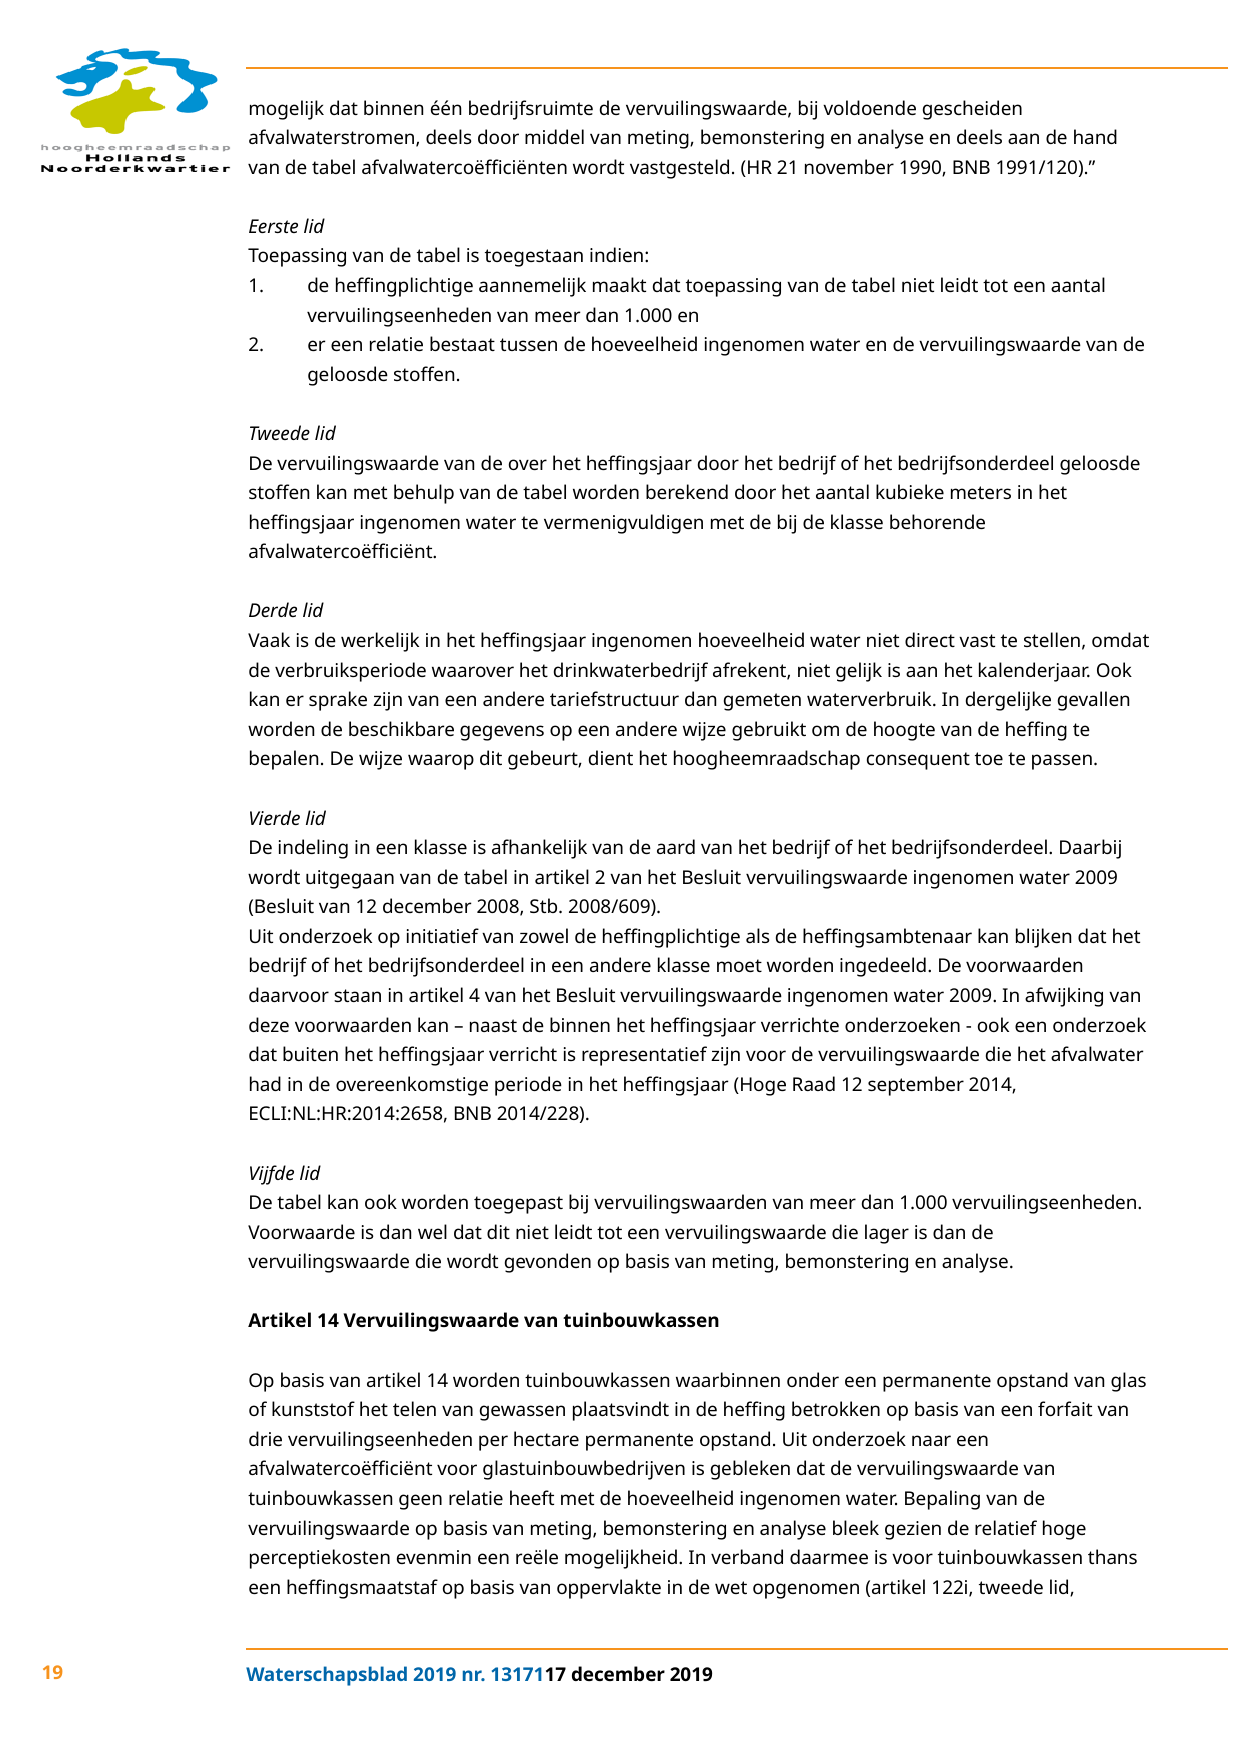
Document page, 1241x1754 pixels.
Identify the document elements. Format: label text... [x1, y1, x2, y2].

text Vaak is de werkelijk in het heffingsjaar ingenomen hoeveelheid water niet direct vast te stellen, omdat de verbruiksperiode waarover het drinkwaterbedrijf afrekent, niet gelijk is aan het kalenderjaar. Ook kan er sprake zijn van een andere tariefstructuur dan gemeten waterverbruik. In dergelijke gevallen worden de beschikbare gegevens op een andere wijze gebruikt om de hoogte van de heffing te bepalen. De wijze waarop dit gebeurt, dient het hoogheemraadschap consequent toe te passen. [248, 627, 1152, 771]
text De vervuilingswaarde van de over het heffingsjaar door het bedrijf of het bedrijfsonderdeel geloosde stoffen kan met behulp van de tabel worden berekend door het aantal kubieke meters in het heffingsjaar ingenomen water te vermenigvuldigen met de bij de klasse behorende afvalwatercoëfficiënt. [248, 450, 1152, 564]
text Tweede lid [248, 420, 1152, 446]
text Eerste lid [248, 213, 1152, 239]
text Vierde lid [248, 805, 1152, 831]
text Vijfde lid [248, 1160, 1152, 1186]
text Derde lid [248, 598, 1152, 623]
text De tabel kan ook worden toegepast bij vervuilingswaarden van meer dan 1.000 vervuilingseenheden. Voorwaarde is dan wel dat dit niet leidt tot een vervuilingswaarde die lager is dan de vervuilingswaarde die wordt gevonden op basis van meting, bemonstering en analyse. [248, 1189, 1152, 1274]
text De indeling in een klasse is afhankelijk van de aard van het bedrijf of het bedrijfsonderdeel. Daarbij wordt uitgegaan van de tabel in artikel 2 van het Besluit vervuilingswaarde ingenomen water 2009 (Besluit van 12 december 2008, Stb. 2008/609). [248, 834, 1152, 919]
text mogelijk dat binnen één bedrijfsruimte de vervuilingswaarde, bij voldoende gescheiden afvalwaterstromen, deels door middel van meting, bemonstering en analyse en deels aan de hand van de tabel afvalwatercoëfficiënten wordt vastgesteld. (HR 21 november 1990, BNB 1991/120).” [248, 95, 1152, 180]
list de heffingplichtige aannemelijk maakt dat toepassing van de tabel niet leidt tot een aantal vervuilingseenheden van meer dan 1.000 en [248, 272, 1152, 328]
text Uit onderzoek op initiatief van zowel de heffingplichtige als de heffingsambtenaar kan blijken dat het bedrijf of het bedrijfsonderdeel in een andere klasse moet worden ingedeeld. De voorwaarden daarvoor staan in artikel 4 van het Besluit vervuilingswaarde ingenomen water 2009. In afwijking van deze voorwaarden kan – naast de binnen het heffingsjaar verrichte onderzoeken - ook een onderzoek dat buiten het heffingsjaar verricht is representatief zijn voor de vervuilingswaarde die het afvalwater had in de overeenkomstige periode in het heffingsjaar (Hoge Raad 12 september 2014, ECLI:NL:HR:2014:2658, BNB 2014/228). [248, 923, 1152, 1126]
text Artikel 14 Vervuilingswaarde van tuinbouwkassen [248, 1308, 1152, 1333]
text Toepassing van de tabel is toegestaan indien: [248, 243, 1152, 268]
text Op basis van artikel 14 worden tuinbouwkassen waarbinnen onder een permanente opstand van glas of kunststof het telen van gewassen plaatsvindt in de heffing betrokken op basis van een forfait van drie vervuilingseenheden per hectare permanente opstand. Uit onderzoek naar een afvalwatercoëfficiënt voor glastuinbouwbedrijven is gebleken dat de vervuilingswaarde van tuinbouwkassen geen relatie heeft met de hoeveelheid ingenomen water. Bepaling van de vervuilingswaarde op basis van meting, bemonstering en analyse bleek gezien de relatief hoge perceptiekosten evenmin een reële mogelijkheid. In verband daarmee is voor tuinbouwkassen thans een heffingsmaatstaf op basis van oppervlakte in de wet opgenomen (artikel 122i, tweede lid, [248, 1367, 1152, 1600]
list er een relatie bestaat tussen de hoeveelheid ingenomen water en de vervuilingswaarde van de geloosde stoffen. [248, 331, 1152, 387]
picture [41, 47, 231, 172]
